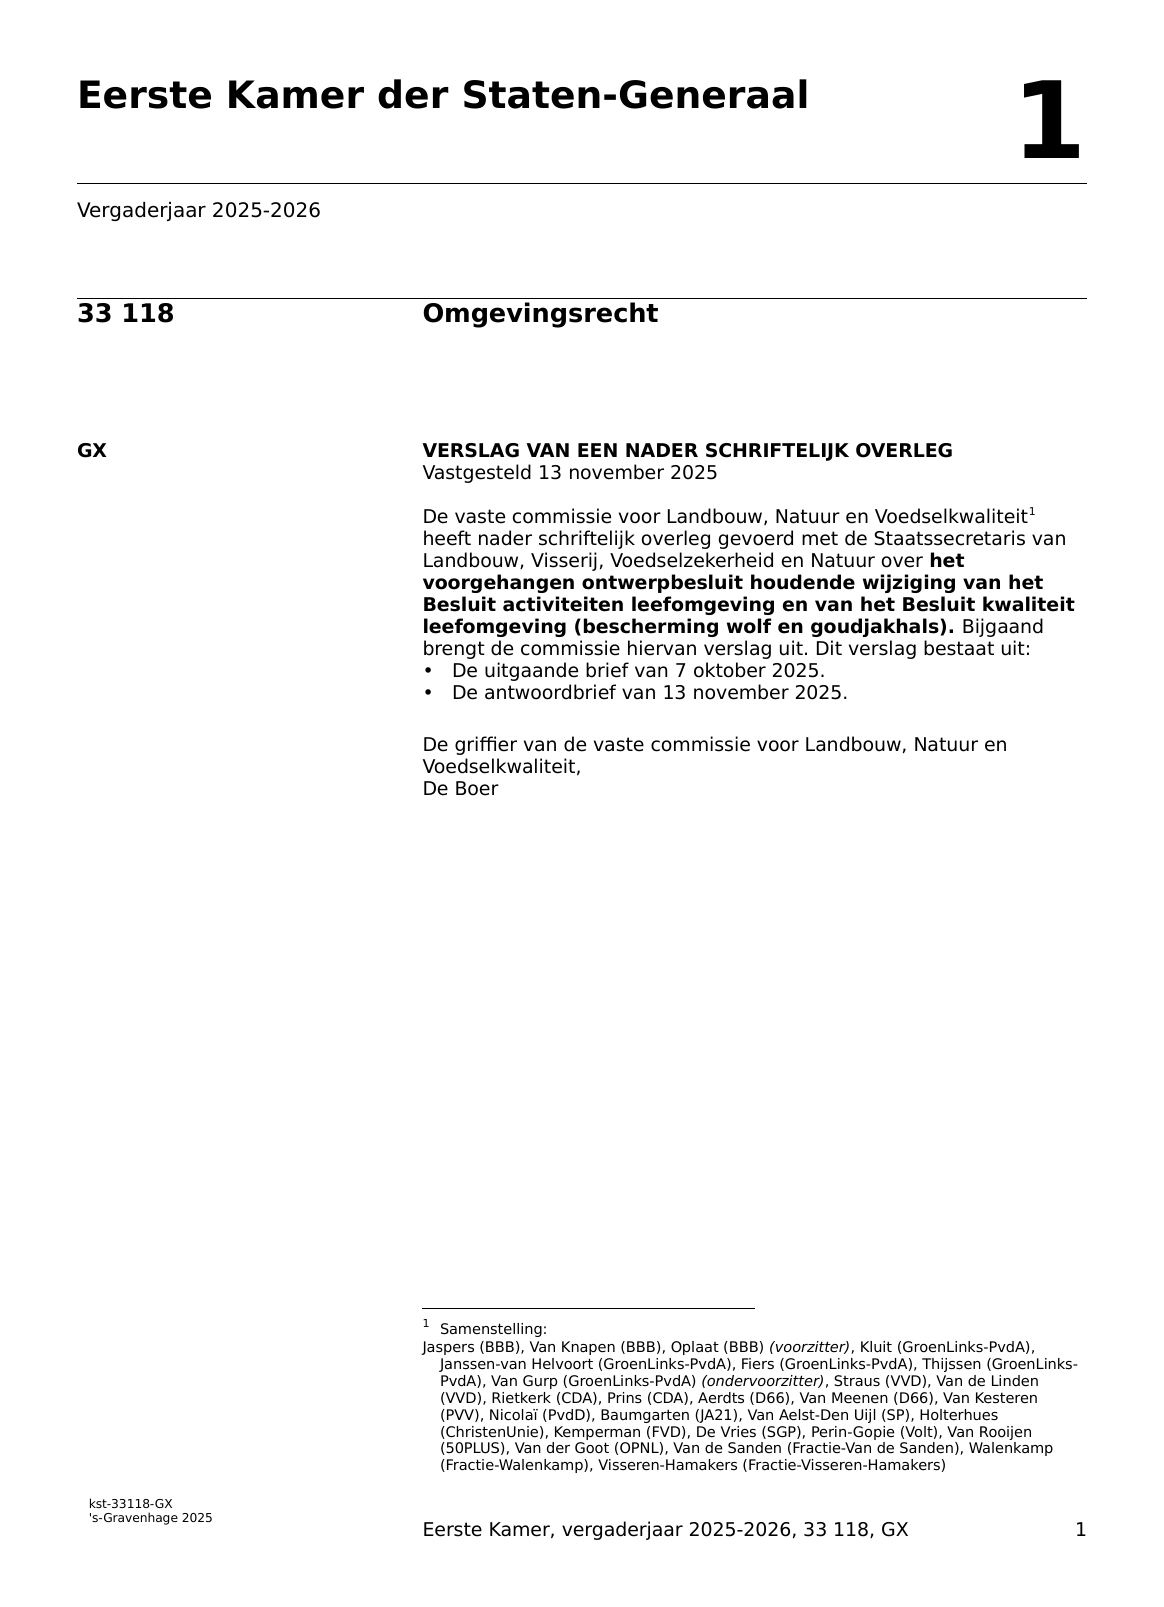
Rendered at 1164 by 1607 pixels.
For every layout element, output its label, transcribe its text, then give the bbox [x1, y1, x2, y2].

text kst-33118-GX [88, 1497, 323, 1511]
text Vastgesteld 13 november 2025 [422, 462, 1087, 484]
table_header 1 [886, 59, 1087, 183]
table_header Eerste Kamer der Staten-Generaal [77, 59, 886, 183]
text De griffier van de vaste commissie voor Landbouw, Natuur en Voedselkwaliteit, De Boer [422, 734, 1087, 799]
text • De uitgaande brief van 7 oktober 2025. [422, 660, 1087, 682]
subtitle GX VERSLAG VAN EEN NADER SCHRIFTELIJK OVERLEG [77, 440, 1087, 462]
text • De antwoordbrief van 13 november 2025. [422, 682, 1087, 704]
subtitle 33 118 Omgevingsrecht [77, 299, 1087, 329]
text 's-Gravenhage 2025 [88, 1511, 323, 1525]
text De vaste commissie voor Landbouw, Natuur en Voedselkwaliteit heeft nader schriftelijk overleg gevoerd met de Staatssecretaris van Landbouw, Visserij, Voedselzekerheid en Natuur over het voorgehangen ontwerpbesluit houdende wijziging van het Besluit activiteiten leefomgeving en van het Besluit kwaliteit leefomgeving (bescherming wolf en goudjakhals). Bijgaand brengt de commissie hiervan verslag uit. Dit verslag bestaat uit: [422, 506, 1087, 660]
text Samenstelling: [422, 1317, 1087, 1339]
table_cell Vergaderjaar 2025-2026 [77, 184, 1087, 298]
text Jaspers (BBB), Van Knapen (BBB), Oplaat (BBB) (voorzitter), Kluit (GroenLinks-PvdA), Janssen-van Helvoort (GroenLinks-PvdA), Fiers (GroenLinks-PvdA), Thijssen (GroenLinks-PvdA), Van Gurp (GroenLinks-PvdA) (ondervoorzitter), Straus (VVD), Van de Linden (VVD), Rietkerk (CDA), Prins (CDA), Aerdts (D66), Van Meenen (D66), Van Kesteren (PVV), Nicolaï (PvdD), Baumgarten (JA21), Van Aelst-Den Uijl (SP), Holterhues (ChristenUnie), Kemperman (FVD), De Vries (SGP), Perin-Gopie (Volt), Van Rooijen (50PLUS), Van der Goot (OPNL), Van de Sanden (Fractie-Van de Sanden), Walenkamp (Fractie-Walenkamp), Visseren-Hamakers (Fractie-Visseren-Hamakers) [422, 1339, 1087, 1474]
